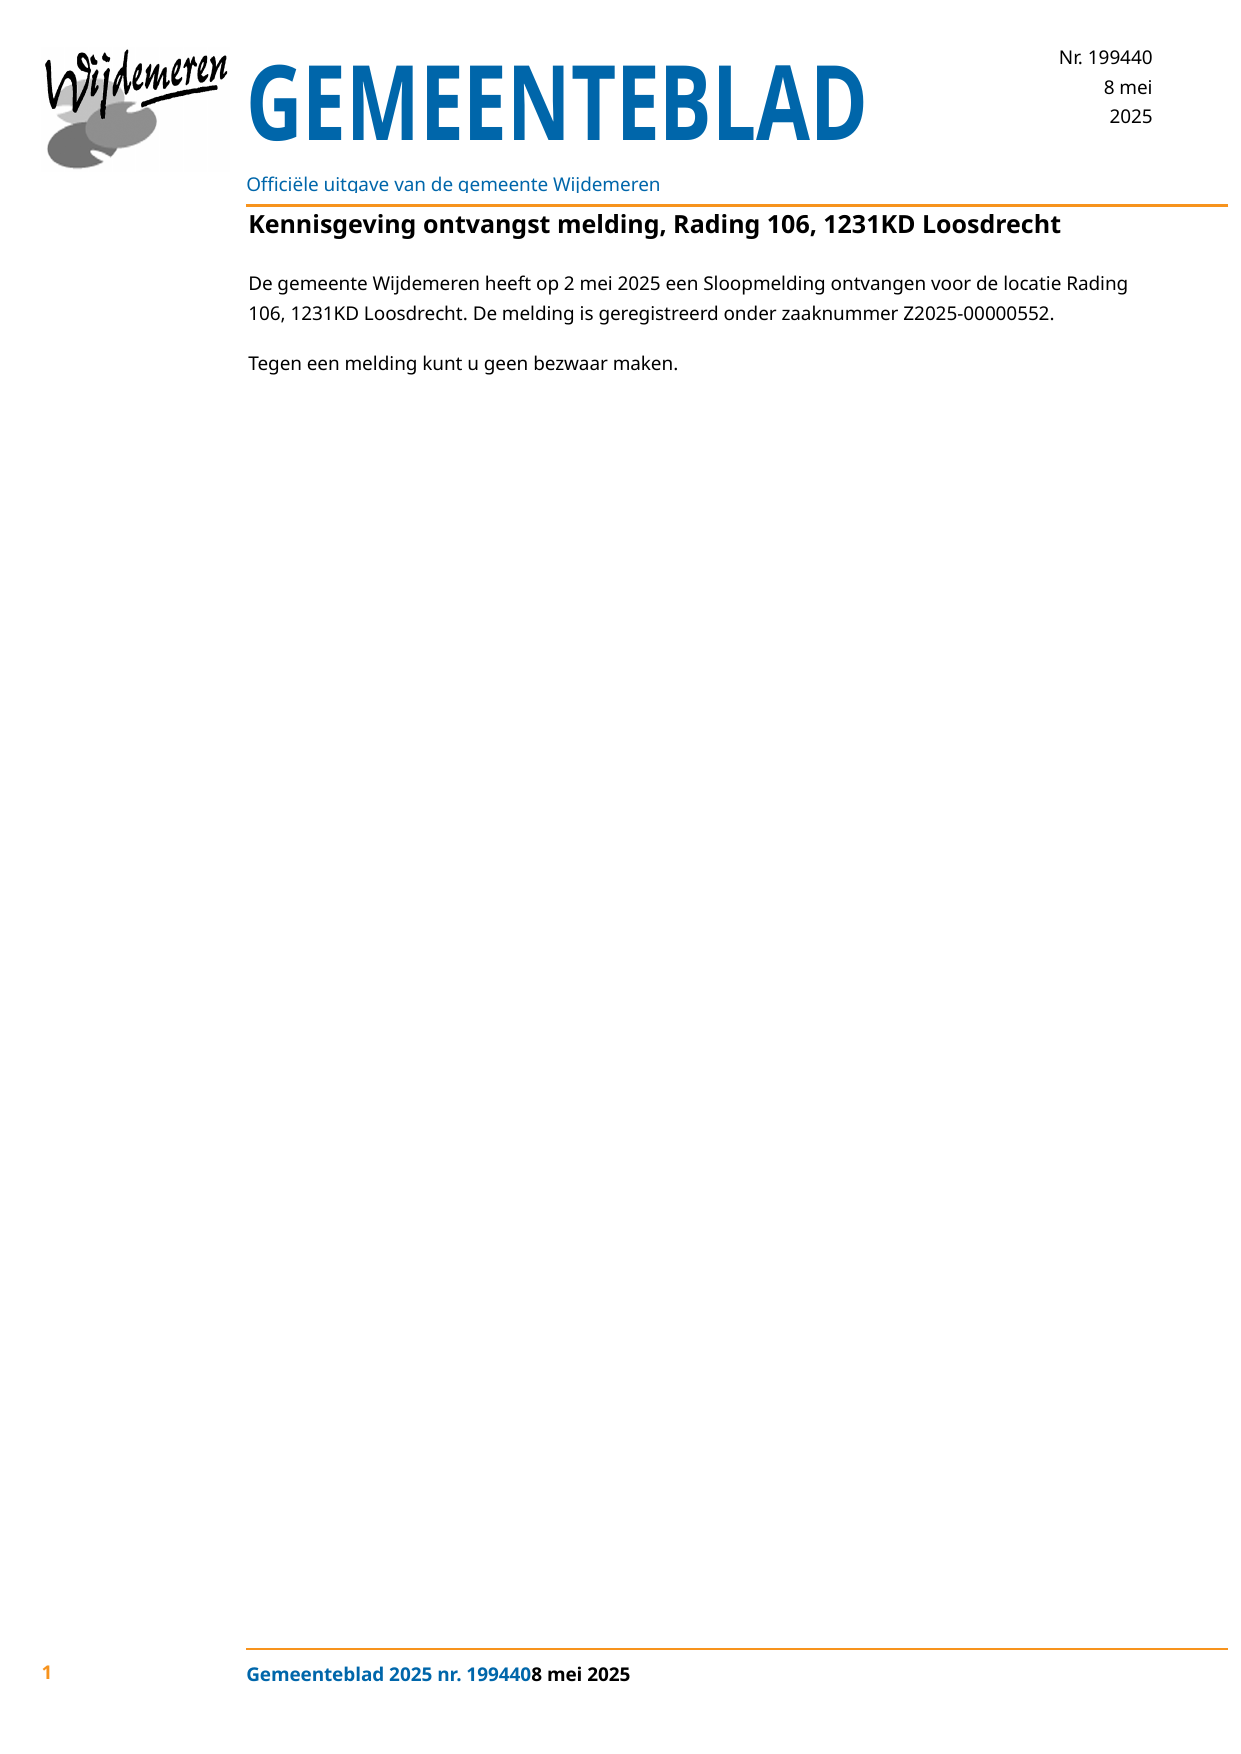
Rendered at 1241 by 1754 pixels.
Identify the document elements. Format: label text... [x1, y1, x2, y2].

picture [41, 47, 231, 172]
text Kennisgeving ontvangst melding, Rading 106, 1231KD Loosdrecht [248, 207, 1152, 241]
text De gemeente Wijdemeren heeft op 2 mei 2025 een Sloopmelding ontvangen voor de locatie Rading 106, 1231KD Loosdrecht. De melding is geregistreerd onder zaaknummer Z2025-00000552. [248, 270, 1152, 326]
text Tegen een melding kunt u geen bezwaar maken. [248, 350, 1152, 376]
